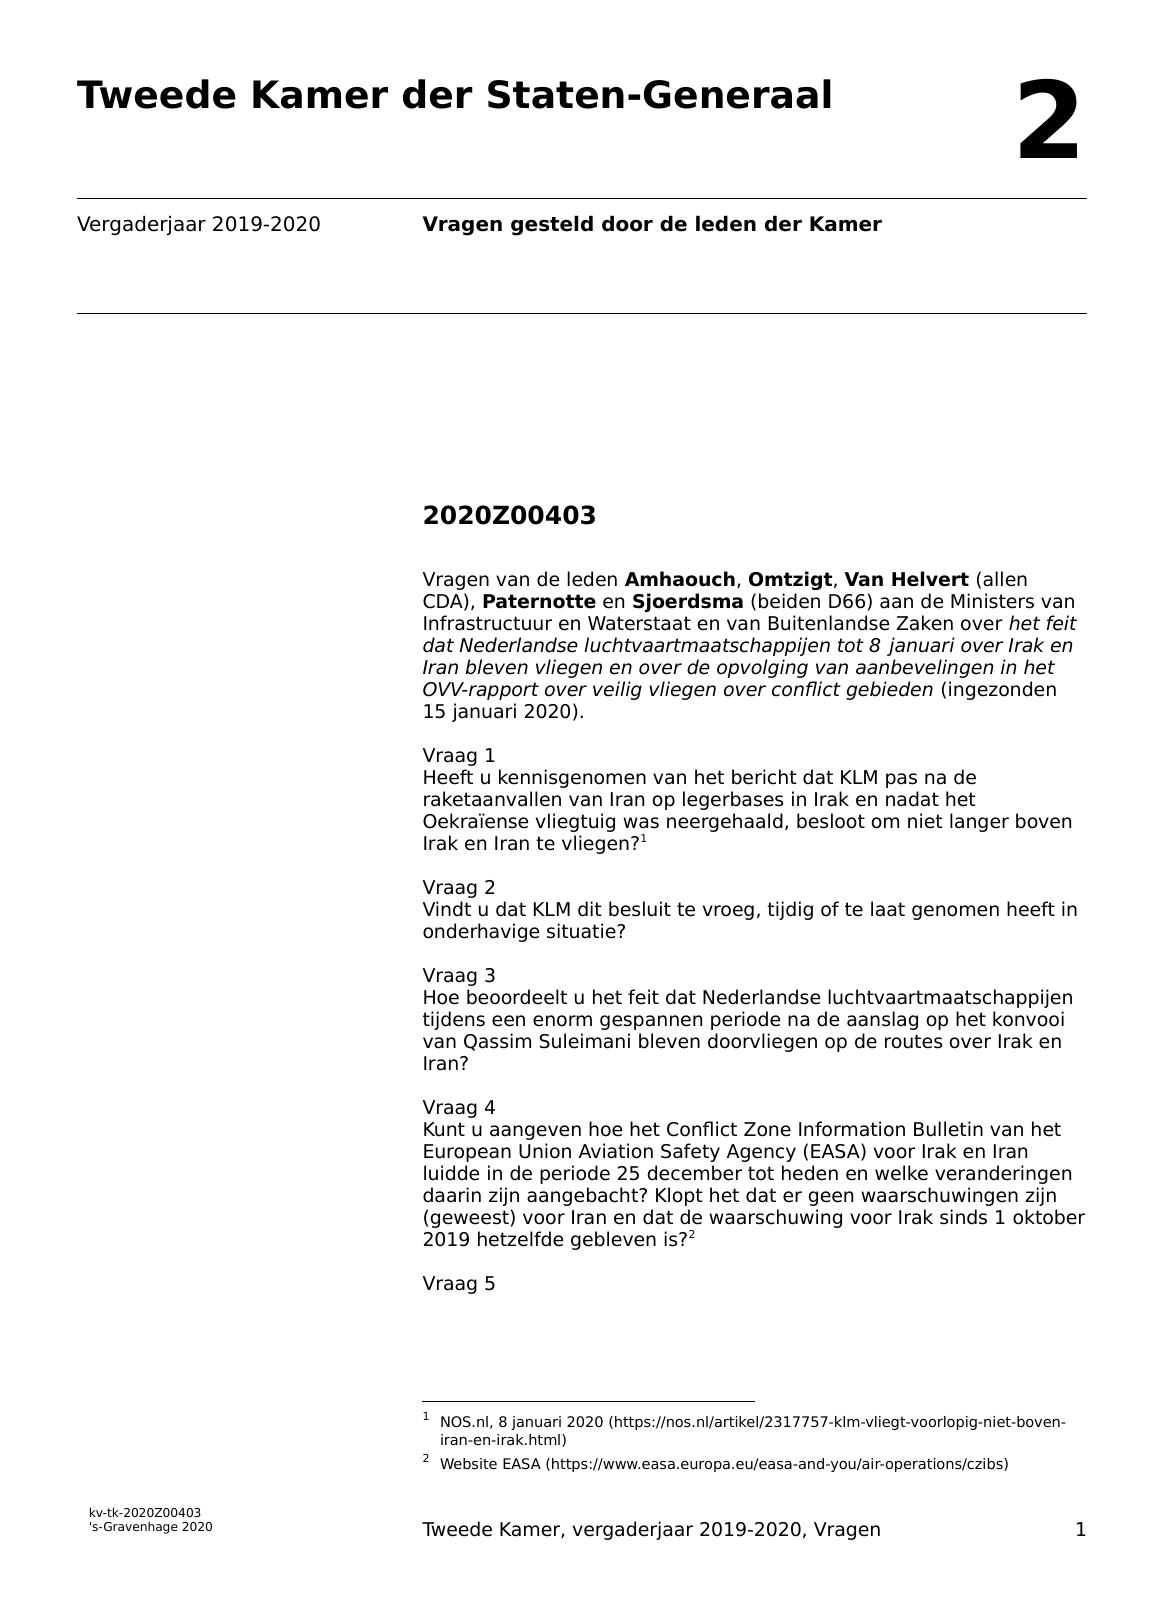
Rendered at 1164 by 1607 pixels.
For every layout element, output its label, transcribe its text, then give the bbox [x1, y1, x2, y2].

text Heeft u kennisgenomen van het bericht dat KLM pas na de raketaanvallen van Iran op legerbases in Irak en nadat het Oekraïense vliegtuig was neergehaald, besloot om niet langer boven Irak en Iran te vliegen? [422, 767, 1087, 855]
text kv-tk-2020Z00403 [88, 1506, 323, 1520]
text Vraag 3 [422, 965, 1087, 987]
table_cell Vragen gesteld door de leden der Kamer [422, 199, 1087, 313]
table_cell Vergaderjaar 2019-2020 [77, 199, 422, 313]
text 2020Z00403 [422, 501, 1087, 531]
text Vragen van de leden Amhaouch, Omtzigt, Van Helvert (allen CDA), Paternotte en Sjoerdsma (beiden D66) aan de Ministers van Infrastructuur en Waterstaat en van Buitenlandse Zaken over het feit dat Nederlandse luchtvaartmaatschappijen tot 8 januari over Irak en Iran bleven vliegen en over de opvolging van aanbevelingen in het OVV-rapport over veilig vliegen over conflict gebieden (ingezonden 15 januari 2020). [422, 569, 1087, 723]
text 's-Gravenhage 2020 [88, 1520, 323, 1534]
text Vraag 5 [422, 1273, 1087, 1295]
text Vraag 2 [422, 877, 1087, 899]
table_header Tweede Kamer der Staten-Generaal [77, 59, 886, 198]
text Website EASA (https://www.easa.europa.eu/easa-and-you/air-operations/czibs) [422, 1452, 1087, 1474]
table_header 2 [886, 59, 1087, 198]
text Hoe beoordeelt u het feit dat Nederlandse luchtvaartmaatschappijen tijdens een enorm gespannen periode na de aanslag op het konvooi van Qassim Suleimani bleven doorvliegen op de routes over Irak en Iran? [422, 987, 1087, 1075]
text Vraag 4 [422, 1097, 1087, 1119]
text NOS.nl, 8 januari 2020 (https://nos.nl/artikel/2317757-klm-vliegt-voorlopig-niet-boven-iran-en-irak.html) [422, 1410, 1087, 1449]
text Vraag 1 [422, 745, 1087, 767]
text Kunt u aangeven hoe het Conflict Zone Information Bulletin van het European Union Aviation Safety Agency (EASA) voor Irak en Iran luidde in de periode 25 december tot heden en welke veranderingen daarin zijn aangebacht? Klopt het dat er geen waarschuwingen zijn (geweest) voor Iran en dat de waarschuwing voor Irak sinds 1 oktober 2019 hetzelfde gebleven is? [422, 1119, 1087, 1251]
text Vindt u dat KLM dit besluit te vroeg, tijdig of te laat genomen heeft in onderhavige situatie? [422, 899, 1087, 943]
